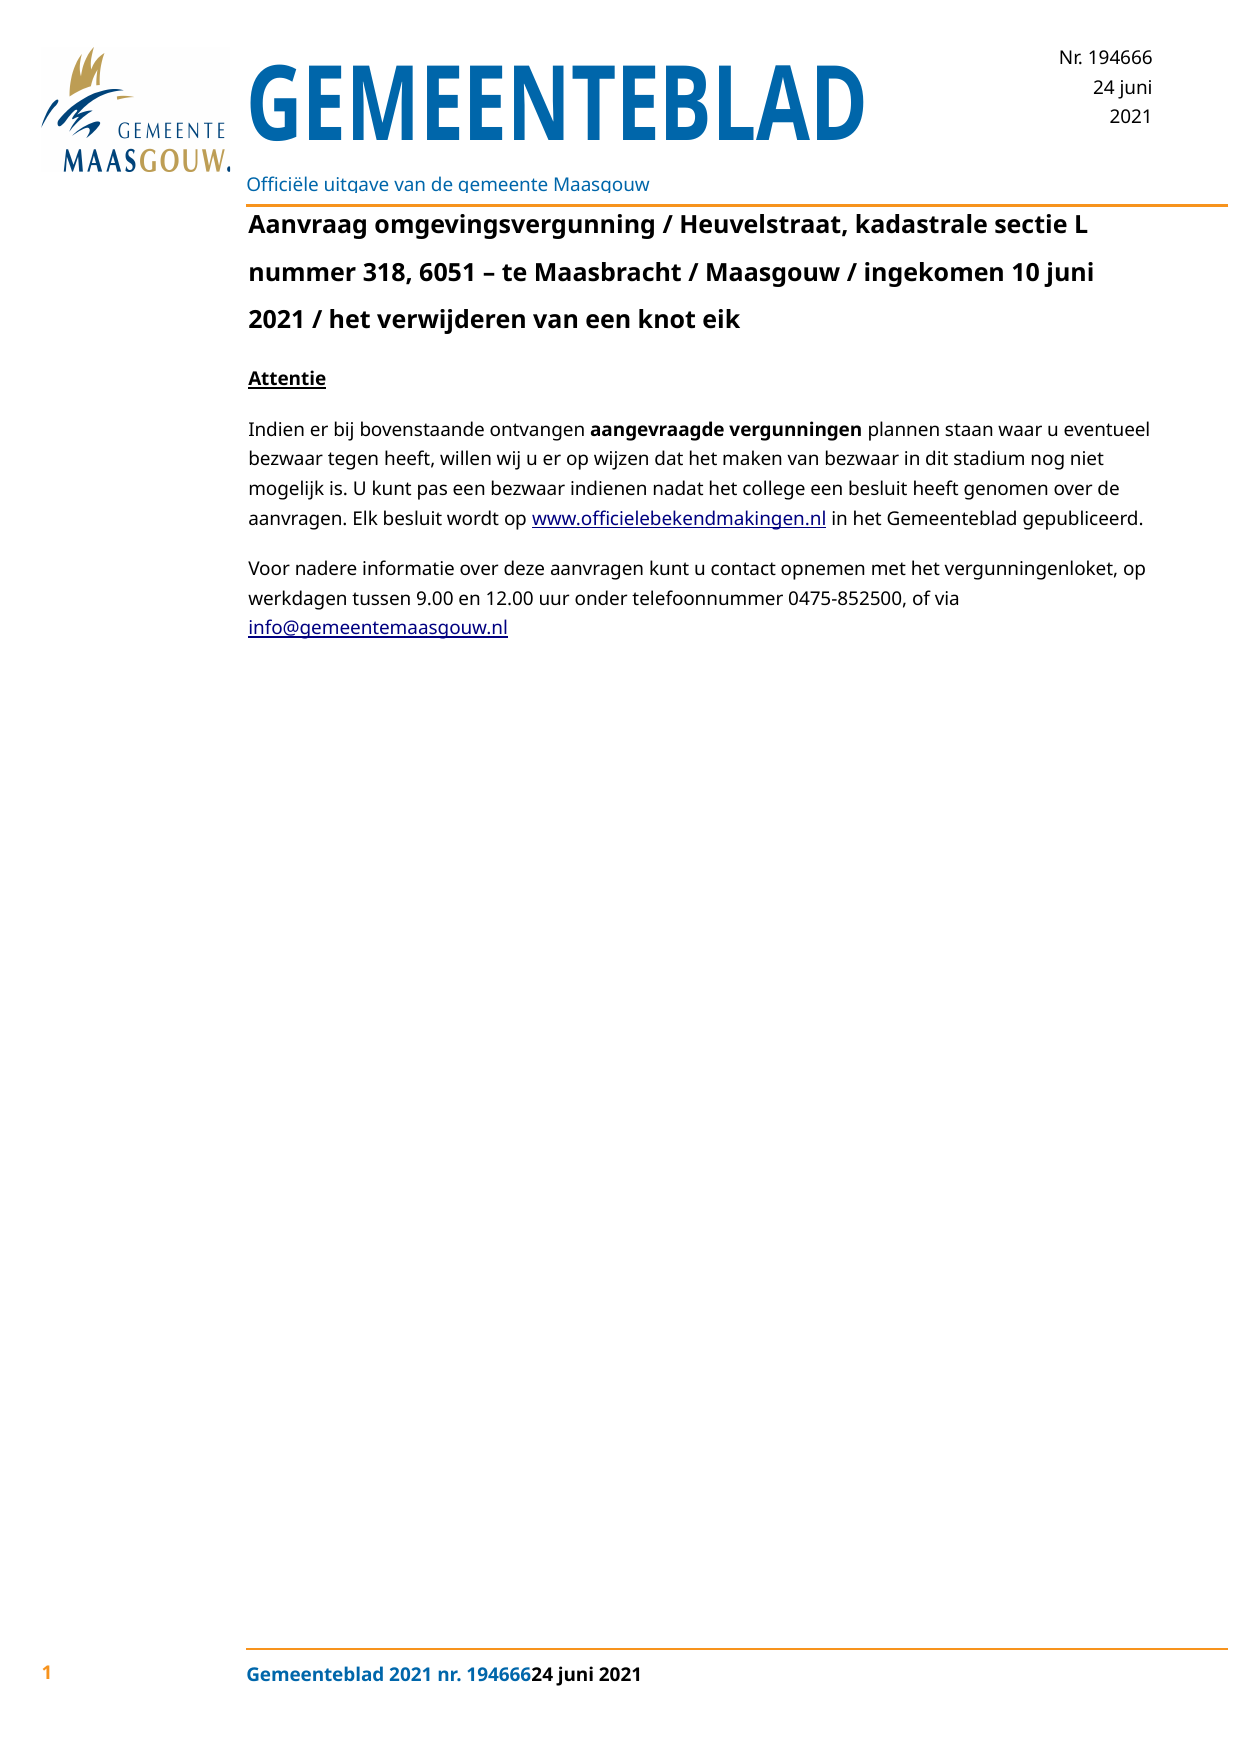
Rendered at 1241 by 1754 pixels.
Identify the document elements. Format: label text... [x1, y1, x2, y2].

text Voor nadere informatie over deze aanvragen kunt u contact opnemen met het vergunningenloket, op werkdagen tussen 9.00 en 12.00 uur onder telefoonnummer 0475-852500, of via info@gemeentemaasgouw.nl [248, 555, 1152, 640]
text Indien er bij bovenstaande ontvangen aangevraagde vergunningen plannen staan waar u eventueel bezwaar tegen heeft, willen wij u er op wijzen dat het maken van bezwaar in dit stadium nog niet mogelijk is. U kunt pas een bezwaar indienen nadat het college een besluit heeft genomen over de aanvragen. Elk besluit wordt op www.officielebekendmakingen.nl in het Gemeenteblad gepubliceerd. [248, 416, 1152, 530]
picture [41, 47, 231, 172]
text Aanvraag omgevingsvergunning / Heuvelstraat, kadastrale sectie L nummer 318, 6051 – te Maasbracht / Maasgouw / ingekomen 10 juni 2021 / het verwijderen van een knot eik [248, 207, 1152, 336]
text Attentie [248, 366, 1152, 391]
